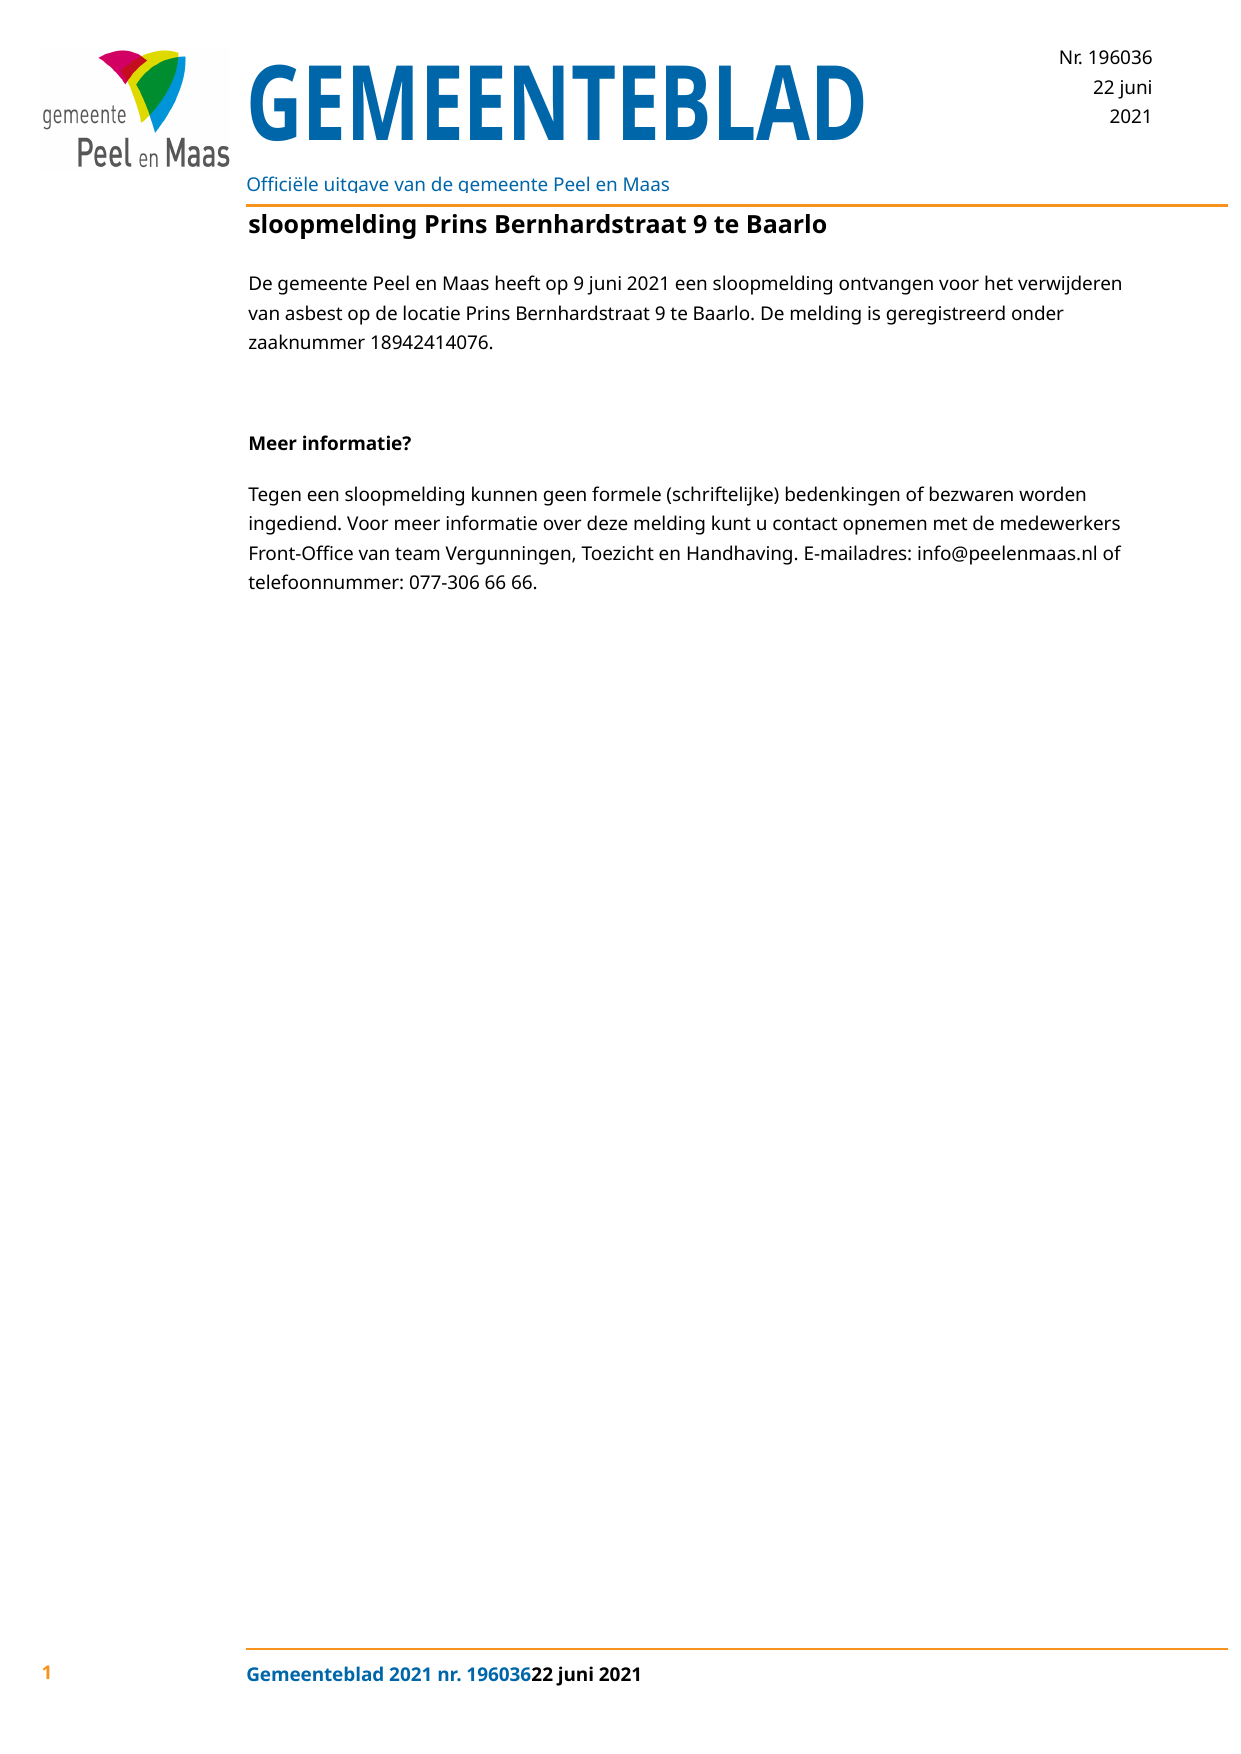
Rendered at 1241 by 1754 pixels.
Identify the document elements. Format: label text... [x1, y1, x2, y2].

picture [41, 47, 231, 172]
text De gemeente Peel en Maas heeft op 9 juni 2021 een sloopmelding ontvangen voor het verwijderen van asbest op de locatie Prins Bernhardstraat 9 te Baarlo. De melding is geregistreerd onder zaaknummer 18942414076. [248, 270, 1152, 355]
text sloopmelding Prins Bernhardstraat 9 te Baarlo [248, 207, 1152, 241]
text Meer informatie? [248, 430, 1152, 456]
text Tegen een sloopmelding kunnen geen formele (schriftelijke) bedenkingen of bezwaren worden ingediend. Voor meer informatie over deze melding kunt u contact opnemen met de medewerkers Front-Office van team Vergunningen, Toezicht en Handhaving. E-mailadres: info@peelenmaas.nl of telefoonnummer: 077-306 66 66. [248, 481, 1152, 595]
